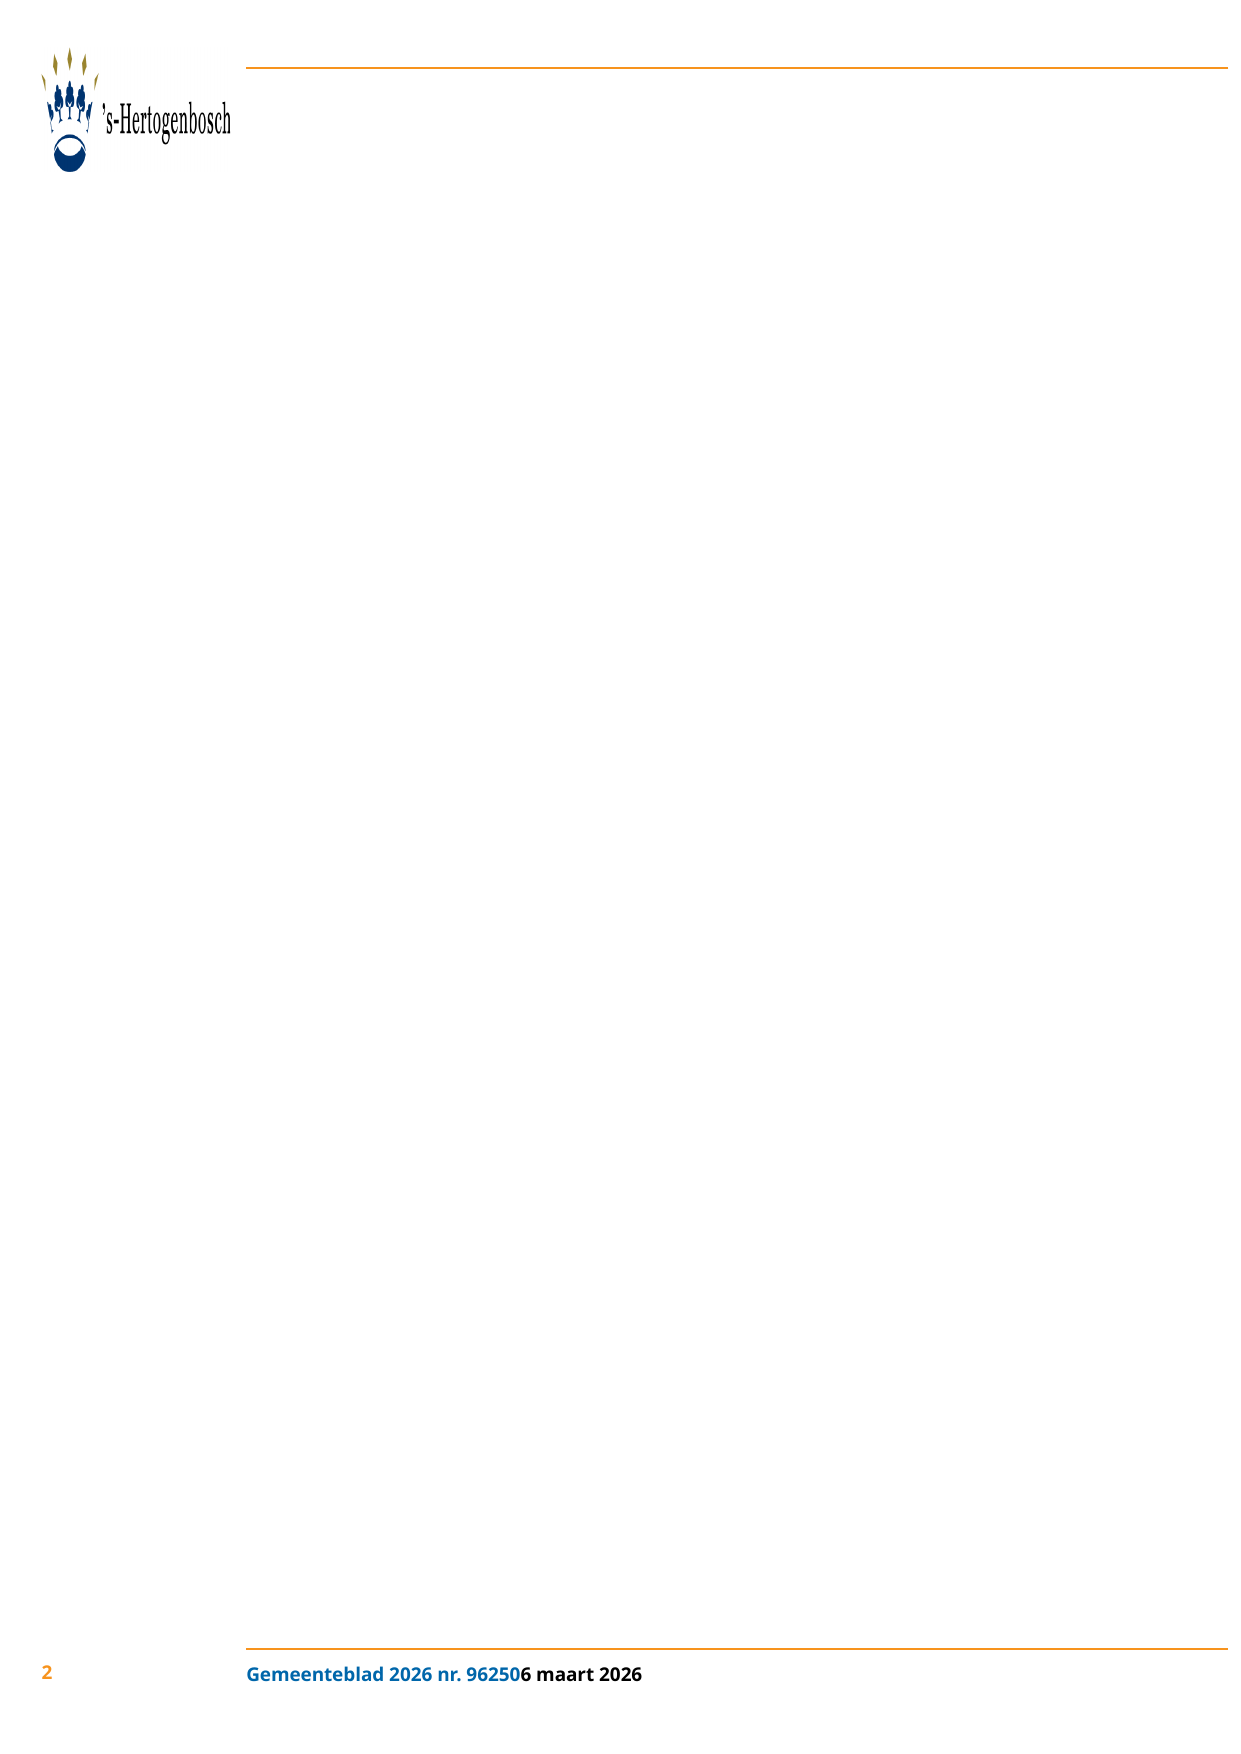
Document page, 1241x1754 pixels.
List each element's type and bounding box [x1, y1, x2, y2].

picture [41, 47, 231, 172]
